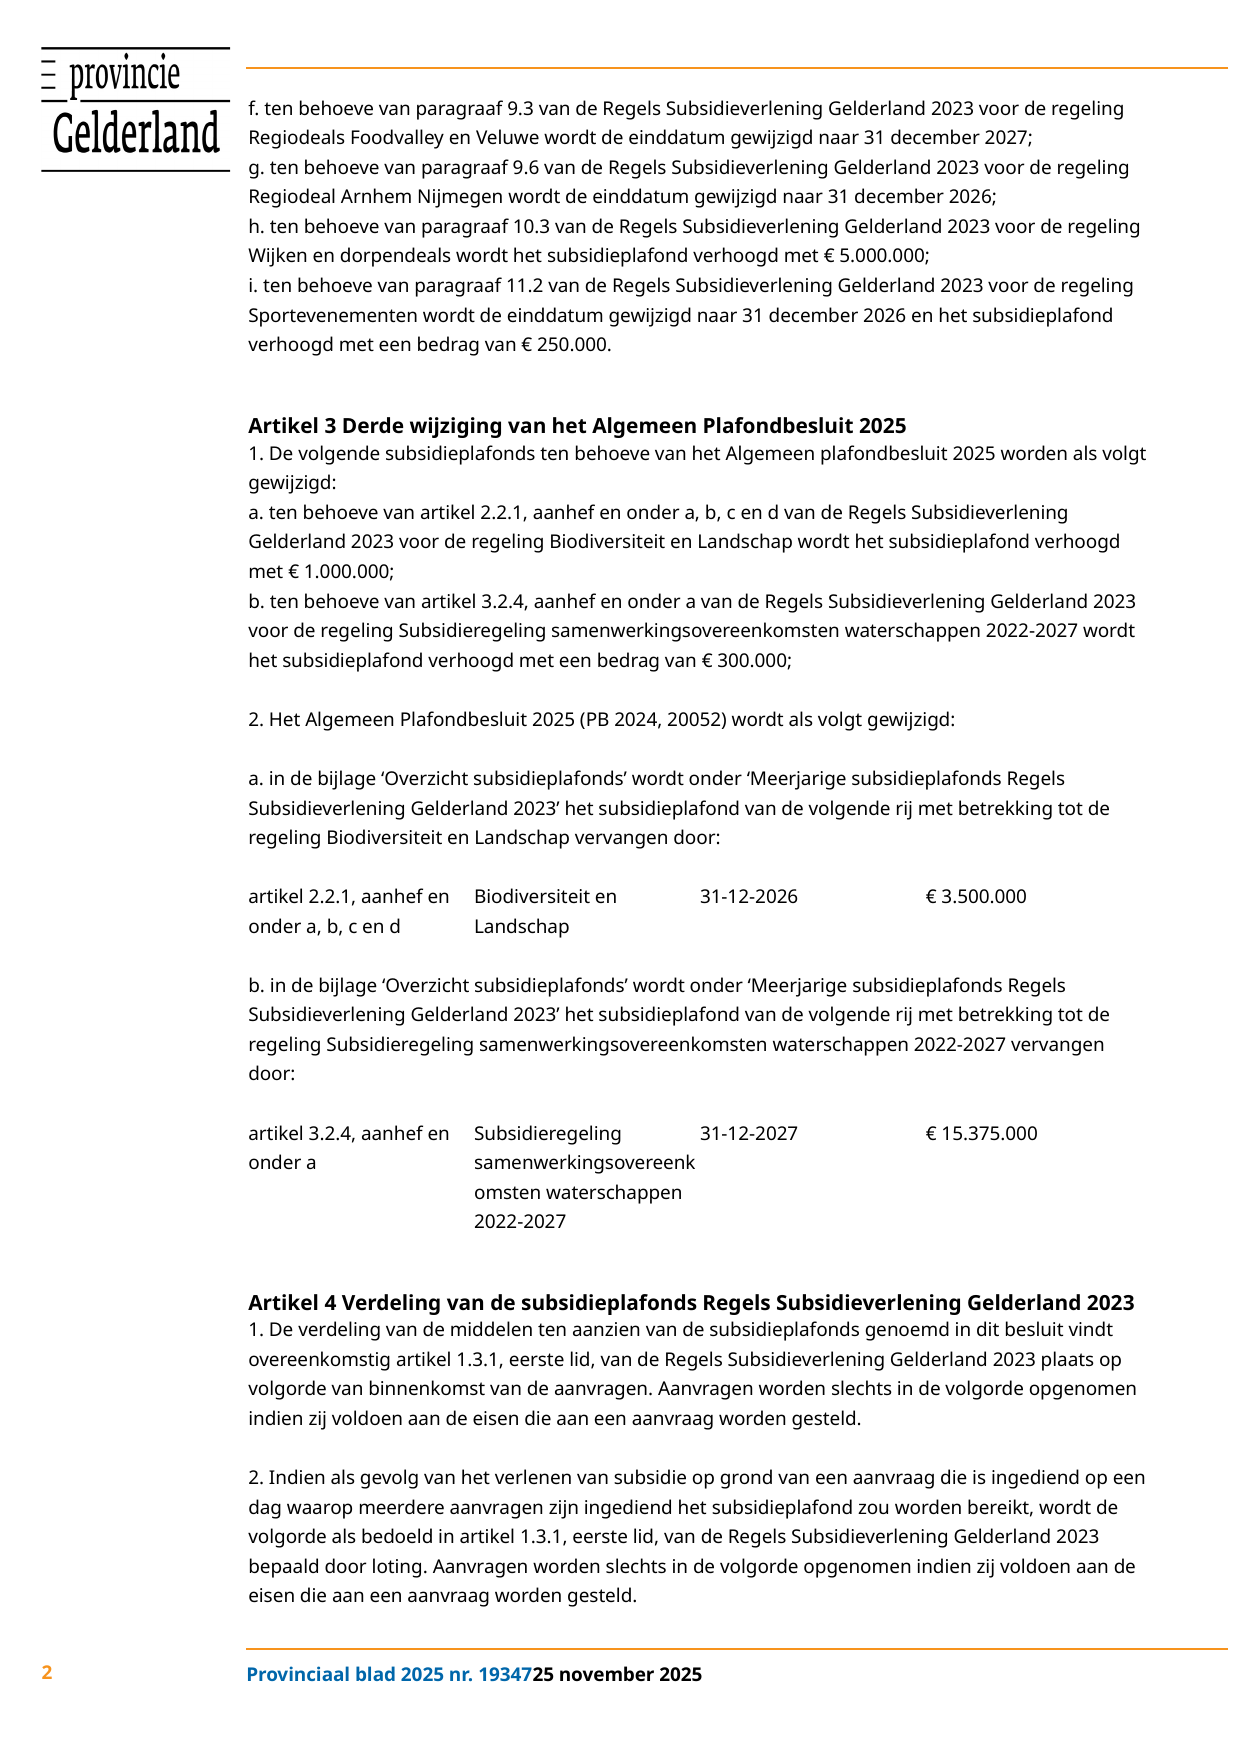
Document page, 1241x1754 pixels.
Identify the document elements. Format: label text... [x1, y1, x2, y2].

text Artikel 3 Derde wijziging van het Algemeen Plafondbesluit 2025 [248, 411, 1152, 440]
table_header Biodiversiteit en Landschap [474, 884, 700, 939]
text i. ten behoeve van paragraaf 11.2 van de Regels Subsidieverlening Gelderland 2023 voor de regeling Sportevenementen wordt de einddatum gewijzigd naar 31 december 2026 en het subsidieplafond verhoogd met een bedrag van € 250.000. [248, 272, 1152, 357]
text Artikel 4 Verdeling van de subsidieplafonds Regels Subsidieverlening Gelderland 2023 [248, 1288, 1152, 1316]
text b. ten behoeve van artikel 3.2.4, aanhef en onder a van de Regels Subsidieverlening Gelderland 2023 voor de regeling Subsidieregeling samenwerkingsovereenkomsten waterschappen 2022-2027 wordt het subsidieplafond verhoogd met een bedrag van € 300.000; [248, 588, 1152, 673]
text f. ten behoeve van paragraaf 9.3 van de Regels Subsidieverlening Gelderland 2023 voor de regeling Regiodeals Foodvalley en Veluwe wordt de einddatum gewijzigd naar 31 december 2027; [248, 95, 1152, 150]
text h. ten behoeve van paragraaf 10.3 van de Regels Subsidieverlening Gelderland 2023 voor de regeling Wijken en dorpendeals wordt het subsidieplafond verhoogd met € 5.000.000; [248, 213, 1152, 268]
text 1. De volgende subsidieplafonds ten behoeve van het Algemeen plafondbesluit 2025 worden als volgt gewijzigd: [248, 440, 1152, 495]
picture [41, 47, 231, 172]
table_header 31-12-2027 [700, 1120, 926, 1234]
text a. ten behoeve van artikel 2.2.1, aanhef en onder a, b, c en d van de Regels Subsidieverlening Gelderland 2023 voor de regeling Biodiversiteit en Landschap wordt het subsidieplafond verhoogd met € 1.000.000; [248, 499, 1152, 584]
text 2. Het Algemeen Plafondbesluit 2025 (PB 2024, 20052) wordt als volgt gewijzigd: [248, 706, 1152, 732]
text 2. Indien als gevolg van het verlenen van subsidie op grond van een aanvraag die is ingediend op een dag waarop meerdere aanvragen zijn ingediend het subsidieplafond zou worden bereikt, wordt de volgorde als bedoeld in artikel 1.3.1, eerste lid, van de Regels Subsidieverlening Gelderland 2023 bepaald door loting. Aanvragen worden slechts in de volgorde opgenomen indien zij voldoen aan de eisen die aan een aanvraag worden gesteld. [248, 1464, 1152, 1608]
table_header 31-12-2026 [700, 884, 926, 939]
table_header artikel 2.2.1, aanhef en onder a, b, c en d [248, 884, 474, 939]
table_header € 3.500.000 [926, 884, 1152, 939]
text g. ten behoeve van paragraaf 9.6 van de Regels Subsidieverlening Gelderland 2023 voor de regeling Regiodeal Arnhem Nijmegen wordt de einddatum gewijzigd naar 31 december 2026; [248, 154, 1152, 209]
text 1. De verdeling van de middelen ten aanzien van de subsidieplafonds genoemd in dit besluit vindt overeenkomstig artikel 1.3.1, eerste lid, van de Regels Subsidieverlening Gelderland 2023 plaats op volgorde van binnenkomst van de aanvragen. Aanvragen worden slechts in de volgorde opgenomen indien zij voldoen aan de eisen die aan een aanvraag worden gesteld. [248, 1316, 1152, 1431]
table_header € 15.375.000 [926, 1120, 1152, 1234]
text a. in de bijlage ‘Overzicht subsidieplafonds’ wordt onder ‘Meerjarige subsidieplafonds Regels Subsidieverlening Gelderland 2023’ het subsidieplafond van de volgende rij met betrekking tot de regeling Biodiversiteit en Landschap vervangen door: [248, 765, 1152, 850]
table_header artikel 3.2.4, aanhef en onder a [248, 1120, 474, 1234]
text b. in de bijlage ‘Overzicht subsidieplafonds’ wordt onder ‘Meerjarige subsidieplafonds Regels Subsidieverlening Gelderland 2023’ het subsidieplafond van de volgende rij met betrekking tot de regeling Subsidieregeling samenwerkingsovereenkomsten waterschappen 2022-2027 vervangen door: [248, 972, 1152, 1086]
table_header Subsidieregeling samenwerkingsovereenkomsten waterschappen 2022-2027 [474, 1120, 700, 1234]
